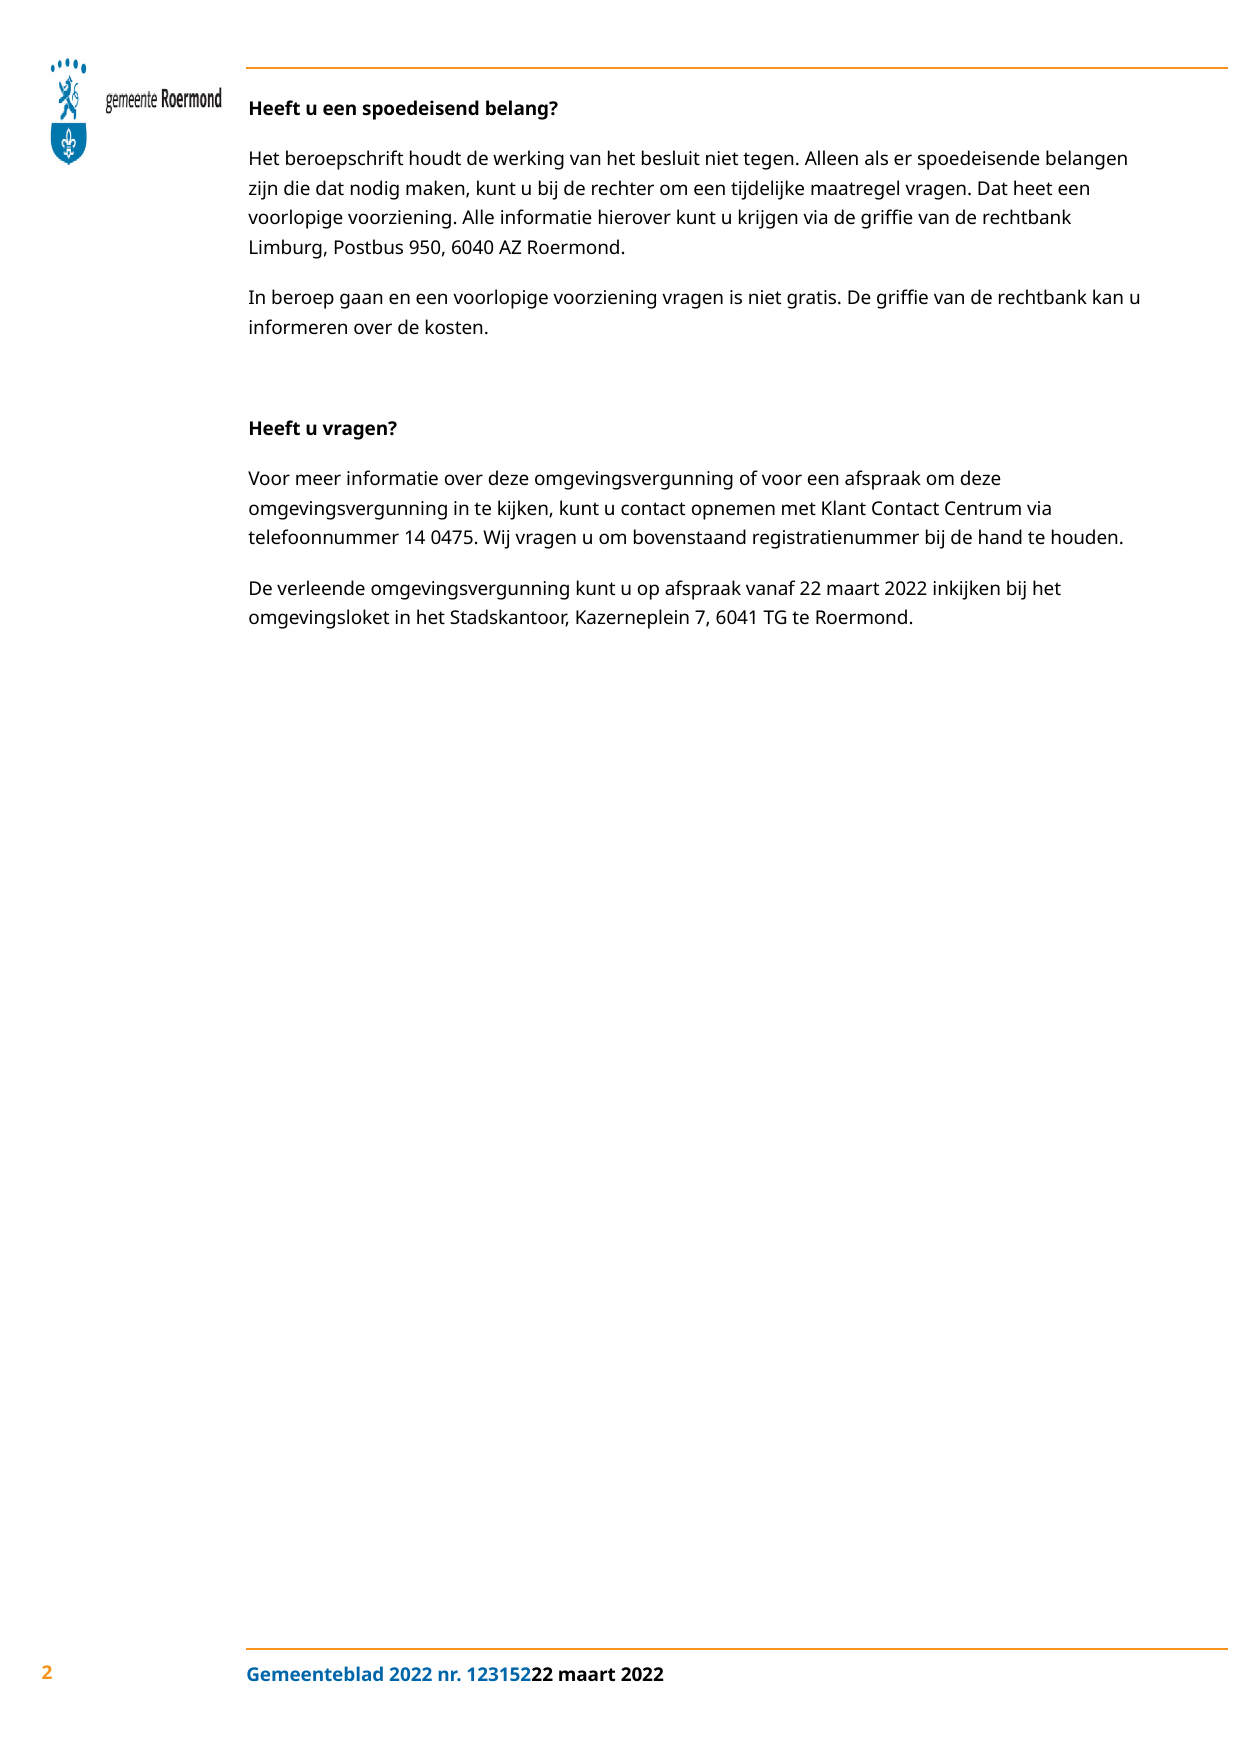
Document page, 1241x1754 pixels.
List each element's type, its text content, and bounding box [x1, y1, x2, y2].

text Het beroepschrift houdt de werking van het besluit niet tegen. Alleen als er spoedeisende belangen zijn die dat nodig maken, kunt u bij de rechter om een tijdelijke maatregel vragen. Dat heet een voorlopige voorziening. Alle informatie hierover kunt u krijgen via de griffie van de rechtbank Limburg, Postbus 950, 6040 AZ Roermond. [248, 145, 1152, 260]
text In beroep gaan en een voorlopige voorziening vragen is niet gratis. De griffie van de rechtbank kan u informeren over de kosten. [248, 284, 1152, 340]
text Heeft u vragen? [248, 415, 1152, 441]
picture [41, 47, 231, 172]
text De verleende omgevingsvergunning kunt u op afspraak vanaf 22 maart 2022 inkijken bij het omgevingsloket in het Stadskantoor, Kazerneplein 7, 6041 TG te Roermond. [248, 575, 1152, 630]
text Voor meer informatie over deze omgevingsvergunning of voor een afspraak om deze omgevingsvergunning in te kijken, kunt u contact opnemen met Klant Contact Centrum via telefoonnummer 14 0475. Wij vragen u om bovenstaand registratienummer bij de hand te houden. [248, 465, 1152, 550]
text Heeft u een spoedeisend belang? [248, 95, 1152, 121]
